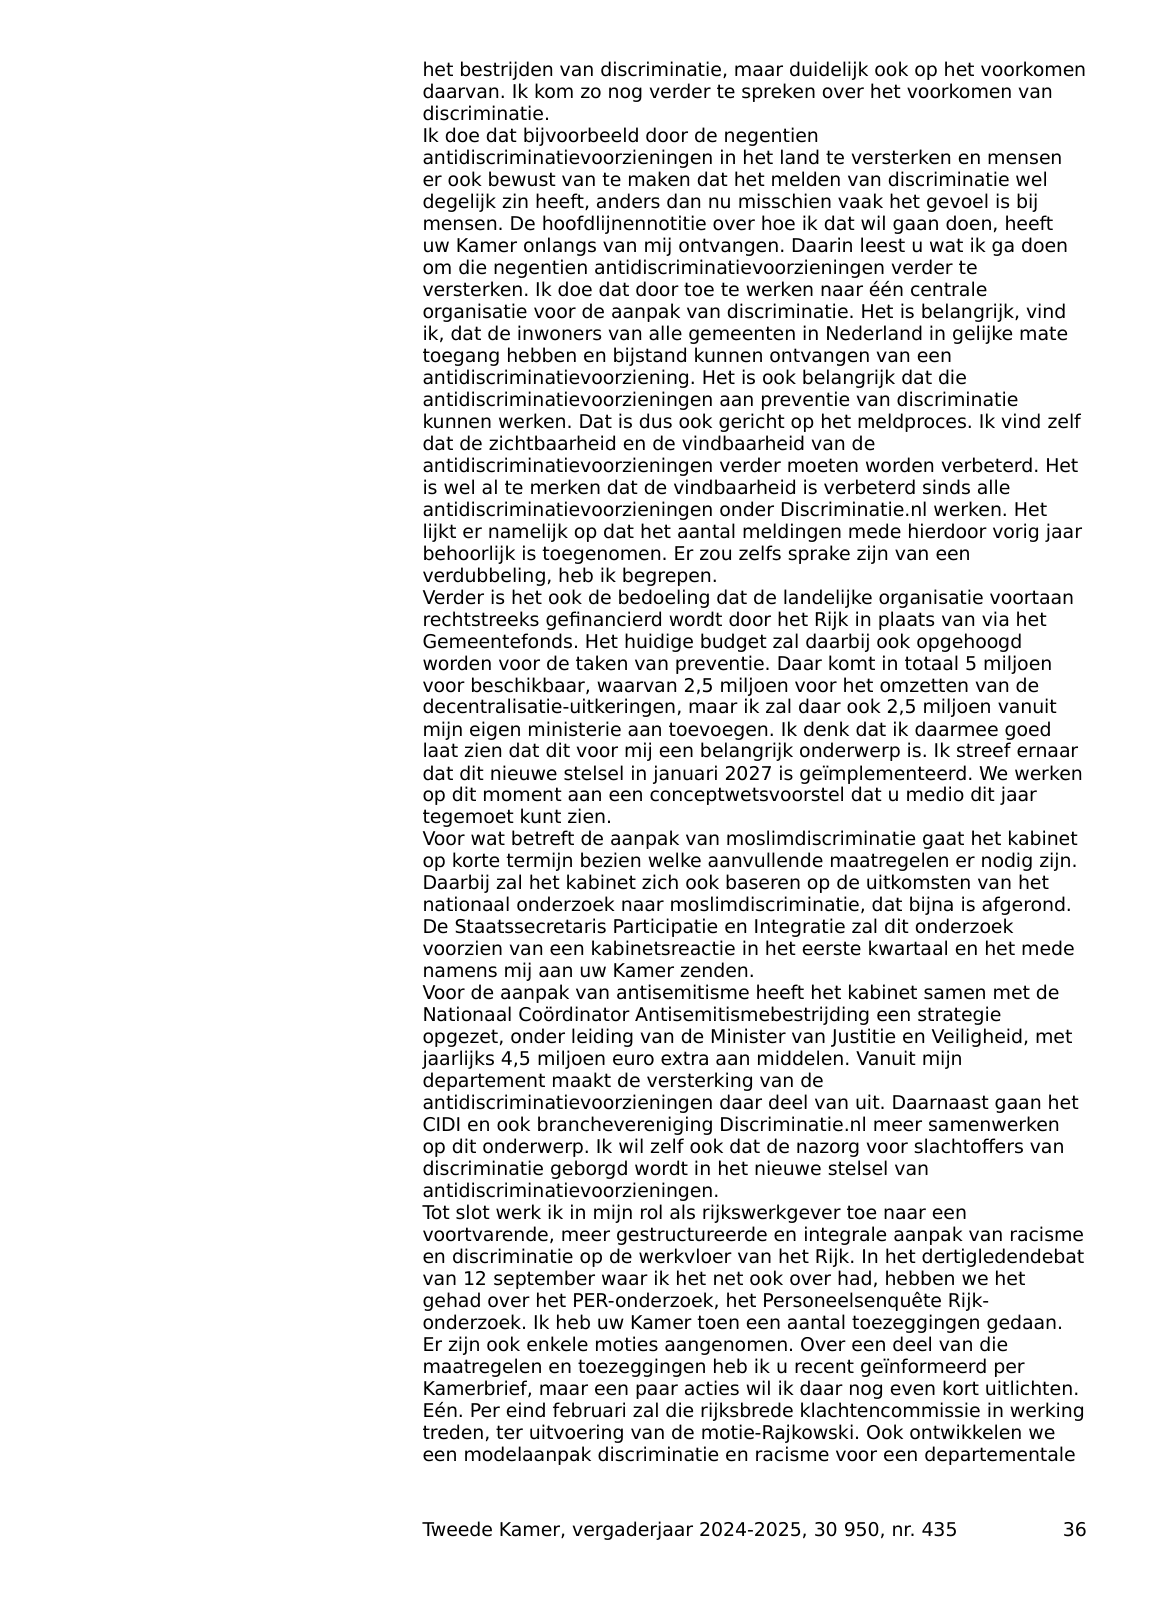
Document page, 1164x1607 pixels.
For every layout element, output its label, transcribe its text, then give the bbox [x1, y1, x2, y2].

text het bestrijden van discriminatie, maar duidelijk ook op het voorkomen daarvan. Ik kom zo nog verder te spreken over het voorkomen van discriminatie. [422, 59, 1087, 125]
text Tot slot werk ik in mijn rol als rijkswerkgever toe naar een voortvarende, meer gestructureerde en integrale aanpak van racisme en discriminatie op de werkvloer van het Rijk. In het dertigledendebat van 12 september waar ik het net ook over had, hebben we het gehad over het PER-onderzoek, het Personeelsenquête Rijk-onderzoek. Ik heb uw Kamer toen een aantal toezeggingen gedaan. Er zijn ook enkele moties aangenomen. Over een deel van die maatregelen en toezeggingen heb ik u recent geïnformeerd per Kamerbrief, maar een paar acties wil ik daar nog even kort uitlichten. [422, 1202, 1087, 1400]
text Eén. Per eind februari zal die rijksbrede klachtencommissie in werking treden, ter uitvoering van de motie-Rajkowski. Ook ontwikkelen we een modelaanpak discriminatie en racisme voor een departementale [422, 1400, 1087, 1466]
text Voor de aanpak van antisemitisme heeft het kabinet samen met de Nationaal Coördinator Antisemitismebestrijding een strategie opgezet, onder leiding van de Minister van Justitie en Veiligheid, met jaarlijks 4,5 miljoen euro extra aan middelen. Vanuit mijn departement maakt de versterking van de antidiscriminatievoorzieningen daar deel van uit. Daarnaast gaan het CIDI en ook branchevereniging Discriminatie.nl meer samenwerken op dit onderwerp. Ik wil zelf ook dat de nazorg voor slachtoffers van discriminatie geborgd wordt in het nieuwe stelsel van antidiscriminatievoorzieningen. [422, 982, 1087, 1202]
text Voor wat betreft de aanpak van moslimdiscriminatie gaat het kabinet op korte termijn bezien welke aanvullende maatregelen er nodig zijn. Daarbij zal het kabinet zich ook baseren op de uitkomsten van het nationaal onderzoek naar moslimdiscriminatie, dat bijna is afgerond. De Staatssecretaris Participatie en Integratie zal dit onderzoek voorzien van een kabinetsreactie in het eerste kwartaal en het mede namens mij aan uw Kamer zenden. [422, 828, 1087, 982]
text Ik doe dat bijvoorbeeld door de negentien antidiscriminatievoorzieningen in het land te versterken en mensen er ook bewust van te maken dat het melden van discriminatie wel degelijk zin heeft, anders dan nu misschien vaak het gevoel is bij mensen. De hoofdlijnennotitie over hoe ik dat wil gaan doen, heeft uw Kamer onlangs van mij ontvangen. Daarin leest u wat ik ga doen om die negentien antidiscriminatievoorzieningen verder te versterken. Ik doe dat door toe te werken naar één centrale organisatie voor de aanpak van discriminatie. Het is belangrijk, vind ik, dat de inwoners van alle gemeenten in Nederland in gelijke mate toegang hebben en bijstand kunnen ontvangen van een antidiscriminatievoorziening. Het is ook belangrijk dat die antidiscriminatievoorzieningen aan preventie van discriminatie kunnen werken. Dat is dus ook gericht op het meldproces. Ik vind zelf dat de zichtbaarheid en de vindbaarheid van de antidiscriminatievoorzieningen verder moeten worden verbeterd. Het is wel al te merken dat de vindbaarheid is verbeterd sinds alle antidiscriminatievoorzieningen onder Discriminatie.nl werken. Het lijkt er namelijk op dat het aantal meldingen mede hierdoor vorig jaar behoorlijk is toegenomen. Er zou zelfs sprake zijn van een verdubbeling, heb ik begrepen. [422, 125, 1087, 587]
text Verder is het ook de bedoeling dat de landelijke organisatie voortaan rechtstreeks gefinancierd wordt door het Rijk in plaats van via het Gemeentefonds. Het huidige budget zal daarbij ook opgehoogd worden voor de taken van preventie. Daar komt in totaal 5 miljoen voor beschikbaar, waarvan 2,5 miljoen voor het omzetten van de decentralisatie-uitkeringen, maar ik zal daar ook 2,5 miljoen vanuit mijn eigen ministerie aan toevoegen. Ik denk dat ik daarmee goed laat zien dat dit voor mij een belangrijk onderwerp is. Ik streef ernaar dat dit nieuwe stelsel in januari 2027 is geïmplementeerd. We werken op dit moment aan een conceptwetsvoorstel dat u medio dit jaar tegemoet kunt zien. [422, 587, 1087, 828]
